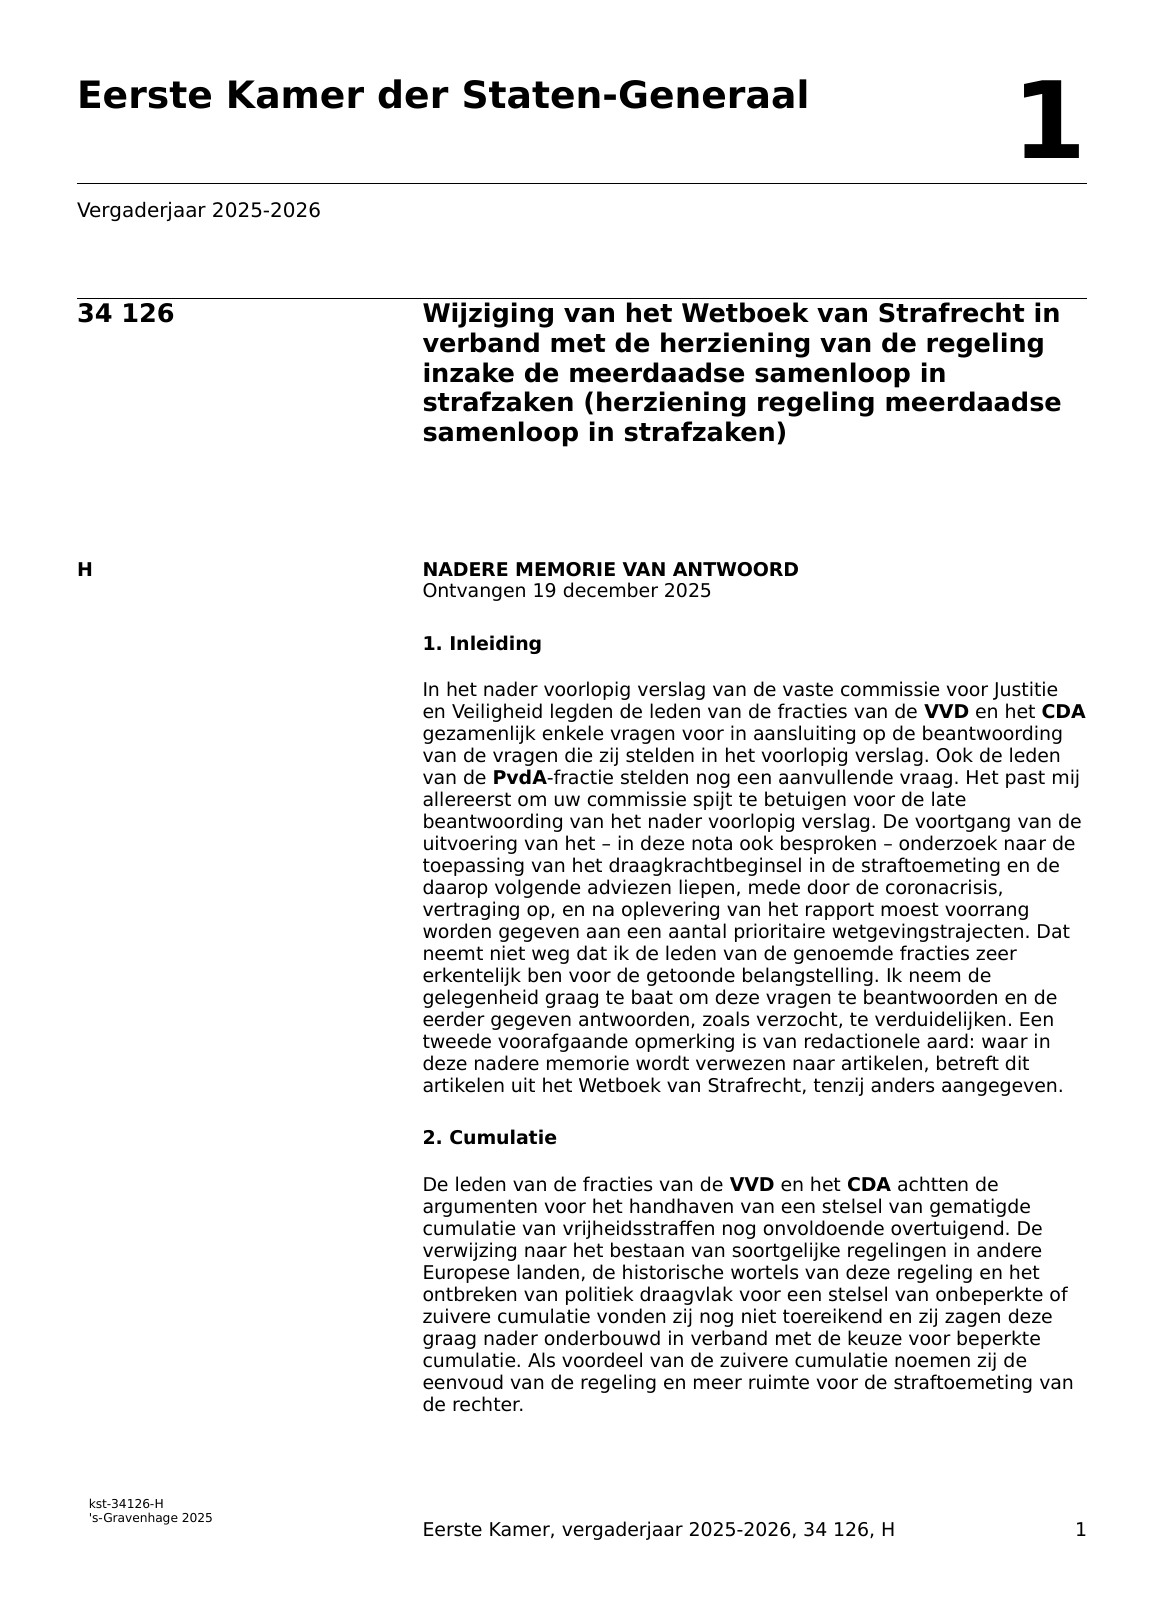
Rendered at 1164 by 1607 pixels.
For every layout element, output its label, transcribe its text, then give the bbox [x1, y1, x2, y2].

text 's-Gravenhage 2025 [88, 1511, 323, 1525]
subtitle H NADERE MEMORIE VAN ANTWOORD [77, 558, 1087, 580]
text Ontvangen 19 december 2025 [422, 580, 1087, 602]
subtitle 1. Inleiding [422, 632, 1087, 654]
table_header Eerste Kamer der Staten-Generaal [77, 59, 886, 183]
text De leden van de fracties van de VVD en het CDA achtten de argumenten voor het handhaven van een stelsel van gematigde cumulatie van vrijheidsstraffen nog onvoldoende overtuigend. De verwijzing naar het bestaan van soortgelijke regelingen in andere Europese landen, de historische wortels van deze regeling en het ontbreken van politiek draagvlak voor een stelsel van onbeperkte of zuivere cumulatie vonden zij nog niet toereikend en zij zagen deze graag nader onderbouwd in verband met de keuze voor beperkte cumulatie. Als voordeel van de zuivere cumulatie noemen zij de eenvoud van de regeling en meer ruimte voor de straftoemeting van de rechter. [422, 1174, 1087, 1416]
text In het nader voorlopig verslag van de vaste commissie voor Justitie en Veiligheid legden de leden van de fracties van de VVD en het CDA gezamenlijk enkele vragen voor in aansluiting op de beantwoording van de vragen die zij stelden in het voorlopig verslag. Ook de leden van de PvdA-fractie stelden nog een aanvullende vraag. Het past mij allereerst om uw commissie spijt te betuigen voor de late beantwoording van het nader voorlopig verslag. De voortgang van de uitvoering van het – in deze nota ook besproken – onderzoek naar de toepassing van het draagkrachtbeginsel in de straftoemeting en de daarop volgende adviezen liepen, mede door de coronacrisis, vertraging op, en na oplevering van het rapport moest voorrang worden gegeven aan een aantal prioritaire wetgevingstrajecten. Dat neemt niet weg dat ik de leden van de genoemde fracties zeer erkentelijk ben voor de getoonde belangstelling. Ik neem de gelegenheid graag te baat om deze vragen te beantwoorden en de eerder gegeven antwoorden, zoals verzocht, te verduidelijken. Een tweede voorafgaande opmerking is van redactionele aard: waar in deze nadere memorie wordt verwezen naar artikelen, betreft dit artikelen uit het Wetboek van Strafrecht, tenzij anders aangegeven. [422, 679, 1087, 1097]
table_cell Vergaderjaar 2025-2026 [77, 184, 1087, 298]
text kst-34126-H [88, 1497, 323, 1511]
subtitle 34 126 Wijziging van het Wetboek van Strafrecht in verband met de herziening van de regeling inzake de meerdaadse samenloop in strafzaken (herziening regeling meerdaadse samenloop in strafzaken) [77, 299, 1087, 447]
table_header 1 [886, 59, 1087, 183]
subtitle 2. Cumulatie [422, 1127, 1087, 1149]
